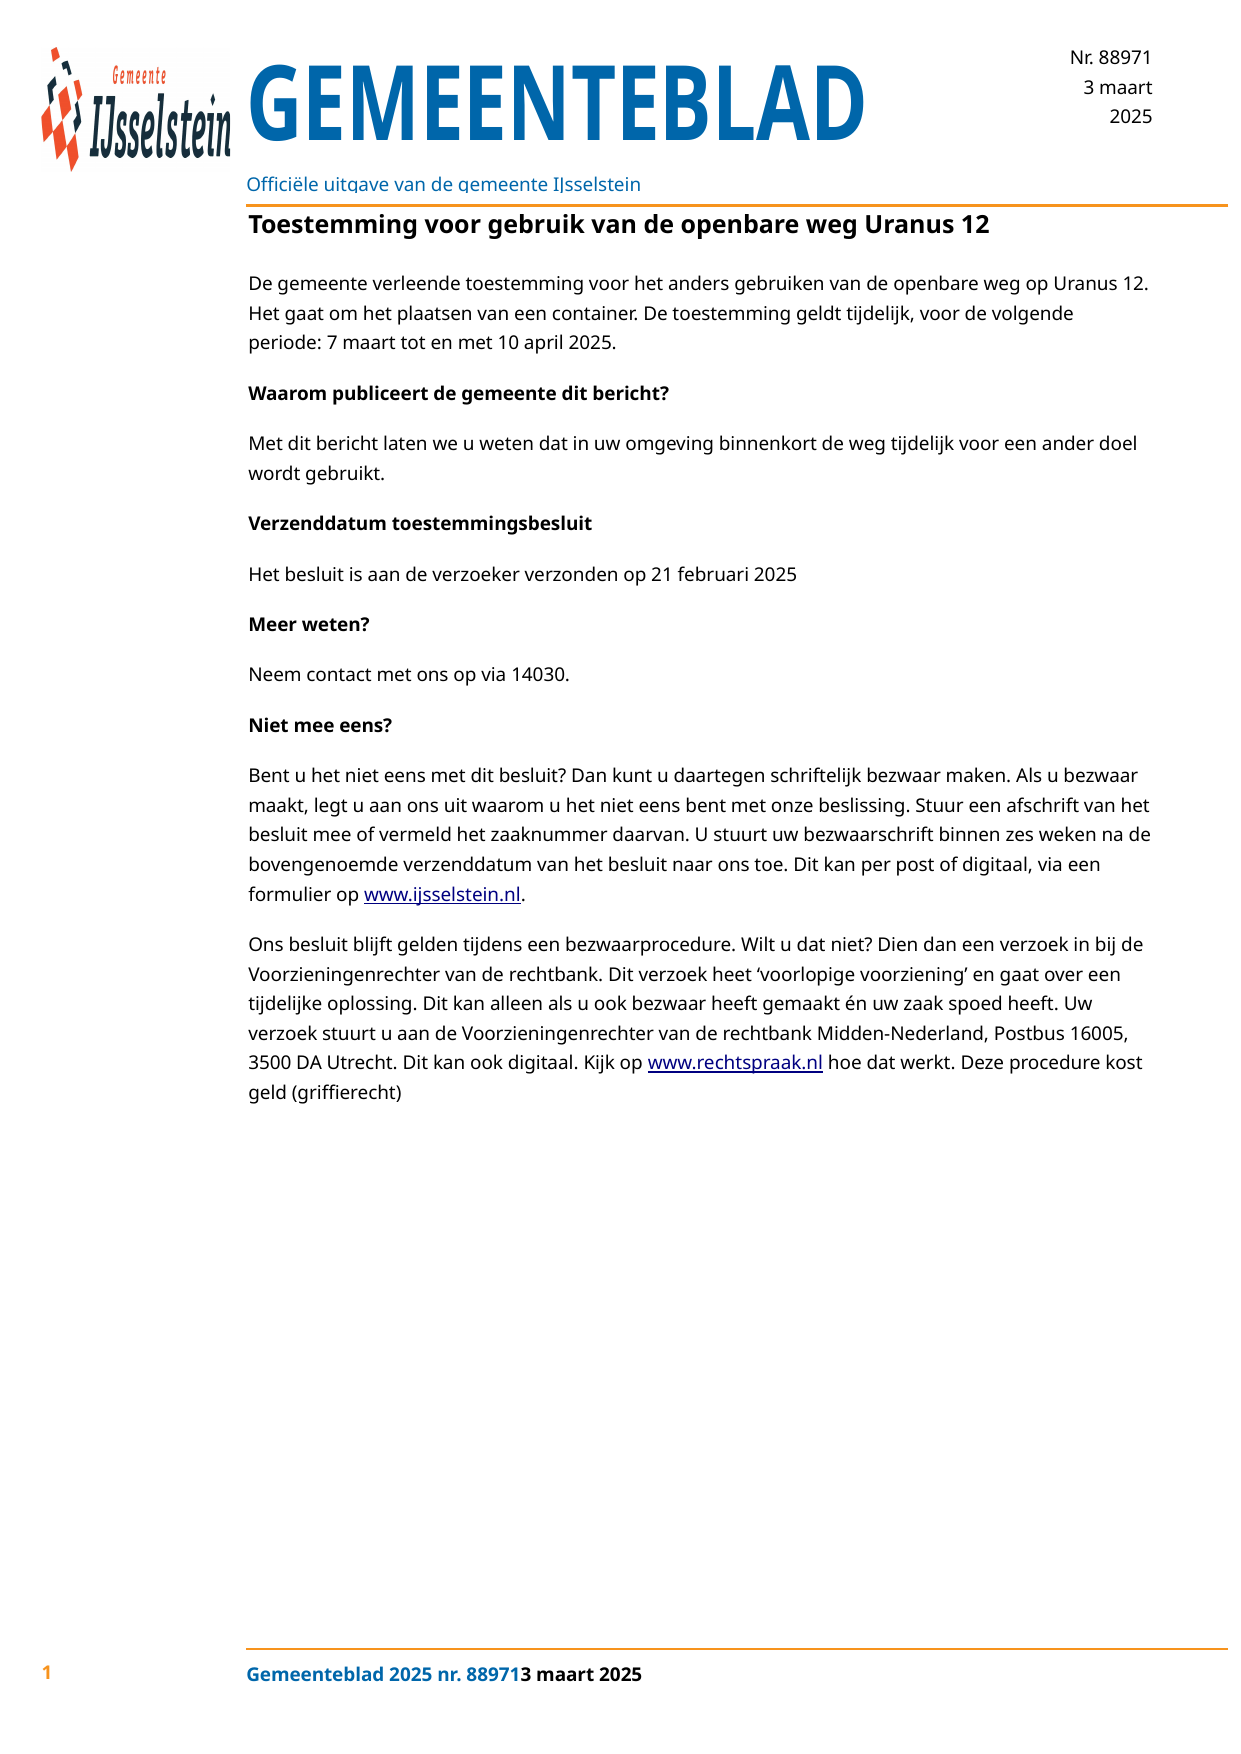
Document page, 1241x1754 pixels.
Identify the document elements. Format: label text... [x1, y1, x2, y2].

text Verzenddatum toestemmingsbesluit [248, 510, 1152, 536]
text Ons besluit blijft gelden tijdens een bezwaarprocedure. Wilt u dat niet? Dien dan een verzoek in bij de Voorzieningenrechter van de rechtbank. Dit verzoek heet ‘voorlopige voorziening’ en gaat over een tijdelijke oplossing. Dit kan alleen als u ook bezwaar heeft gemaakt én uw zaak spoed heeft. Uw verzoek stuurt u aan de Voorzieningenrechter van de rechtbank Midden-Nederland, Postbus 16005, 3500 DA Utrecht. Dit kan ook digitaal. Kijk op www.rechtspraak.nl hoe dat werkt. Deze procedure kost geld (griffierecht) [248, 931, 1152, 1105]
text Met dit bericht laten we u weten dat in uw omgeving binnenkort de weg tijdelijk voor een ander doel wordt gebruikt. [248, 430, 1152, 486]
text Het besluit is aan de verzoeker verzonden op 21 februari 2025 [248, 561, 1152, 586]
text Meer weten? [248, 611, 1152, 637]
text Toestemming voor gebruik van de openbare weg Uranus 12 [248, 207, 1152, 241]
picture [41, 47, 231, 172]
text Neem contact met ons op via 14030. [248, 662, 1152, 687]
text Bent u het niet eens met dit besluit? Dan kunt u daartegen schriftelijk bezwaar maken. Als u bezwaar maakt, legt u aan ons uit waarom u het niet eens bent met onze beslissing. Stuur een afschrift van het besluit mee of vermeld het zaaknummer daarvan. U stuurt uw bezwaarschrift binnen zes weken na de bovengenoemde verzenddatum van het besluit naar ons toe. Dit kan per post of digitaal, via een formulier op www.ijsselstein.nl. [248, 762, 1152, 906]
text De gemeente verleende toestemming voor het anders gebruiken van de openbare weg op Uranus 12. Het gaat om het plaatsen van een container. De toestemming geldt tijdelijk, voor de volgende periode: 7 maart tot en met 10 april 2025. [248, 270, 1152, 355]
text Waarom publiceert de gemeente dit bericht? [248, 380, 1152, 406]
text Niet mee eens? [248, 712, 1152, 738]
